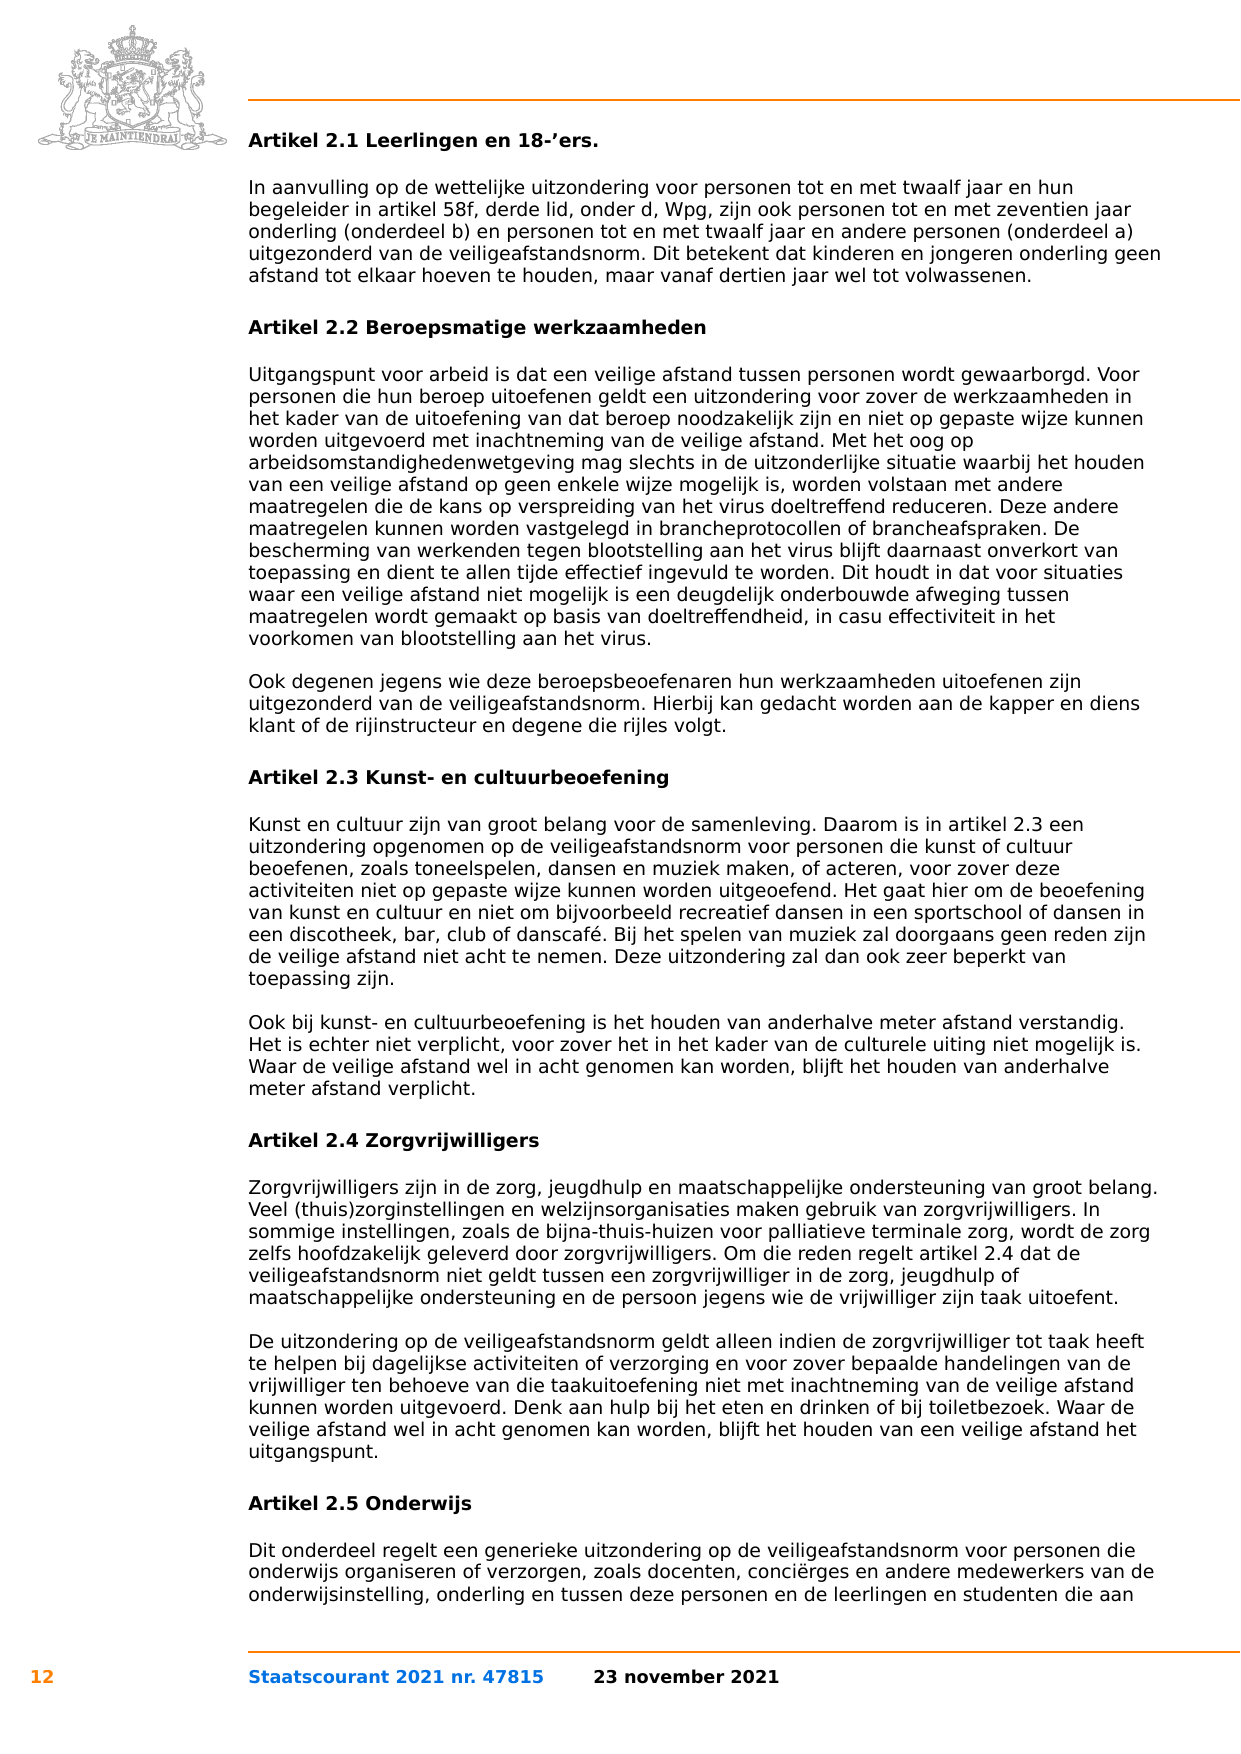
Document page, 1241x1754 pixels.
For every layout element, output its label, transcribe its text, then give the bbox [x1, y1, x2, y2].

subtitle Artikel 2.4 Zorgvrijwilligers [248, 1130, 1163, 1152]
text De uitzondering op de veiligeafstandsnorm geldt alleen indien de zorgvrijwilliger tot taak heeft te helpen bij dagelijkse activiteiten of verzorging en voor zover bepaalde handelingen van de vrijwilliger ten behoeve van die taakuitoefening niet met inachtneming van de veilige afstand kunnen worden uitgevoerd. Denk aan hulp bij het eten en drinken of bij toiletbezoek. Waar de veilige afstand wel in acht genomen kan worden, blijft het houden van een veilige afstand het uitgangspunt. [248, 1331, 1163, 1462]
text Zorgvrijwilligers zijn in de zorg, jeugdhulp en maatschappelijke ondersteuning van groot belang. Veel (thuis)zorginstellingen en welzijnsorganisaties maken gebruik van zorgvrijwilligers. In sommige instellingen, zoals de bijna-thuis-huizen voor palliatieve terminale zorg, wordt de zorg zelfs hoofdzakelijk geleverd door zorgvrijwilligers. Om die reden regelt artikel 2.4 dat de veiligeafstandsnorm niet geldt tussen een zorgvrijwilliger in de zorg, jeugdhulp of maatschappelijke ondersteuning en de persoon jegens wie de vrijwilliger zijn taak uitoefent. [248, 1177, 1163, 1309]
text Kunst en cultuur zijn van groot belang voor de samenleving. Daarom is in artikel 2.3 een uitzondering opgenomen op de veiligeafstandsnorm voor personen die kunst of cultuur beoefenen, zoals toneelspelen, dansen en muziek maken, of acteren, voor zover deze activiteiten niet op gepaste wijze kunnen worden uitgeoefend. Het gaat hier om de beoefening van kunst en cultuur en niet om bijvoorbeeld recreatief dansen in een sportschool of dansen in een discotheek, bar, club of danscafé. Bij het spelen van muziek zal doorgaans geen reden zijn de veilige afstand niet acht te nemen. Deze uitzondering zal dan ook zeer beperkt van toepassing zijn. [248, 814, 1163, 990]
subtitle Artikel 2.1 Leerlingen en 18-’ers. [248, 130, 1163, 152]
subtitle Artikel 2.3 Kunst- en cultuurbeoefening [248, 767, 1163, 789]
text Ook bij kunst- en cultuurbeoefening is het houden van anderhalve meter afstand verstandig. Het is echter niet verplicht, voor zover het in het kader van de culturele uiting niet mogelijk is. Waar de veilige afstand wel in acht genomen kan worden, blijft het houden van anderhalve meter afstand verplicht. [248, 1012, 1163, 1100]
text Dit onderdeel regelt een generieke uitzondering op de veiligeafstandsnorm voor personen die onderwijs organiseren of verzorgen, zoals docenten, conciërges en andere medewerkers van de onderwijsinstelling, onderling en tussen deze personen en de leerlingen en studenten die aan [248, 1539, 1163, 1605]
text Ook degenen jegens wie deze beroepsbeoefenaren hun werkzaamheden uitoefenen zijn uitgezonderd van de veiligeafstandsnorm. Hierbij kan gedacht worden aan de kapper en diens klant of de rijinstructeur en degene die rijles volgt. [248, 671, 1163, 737]
text Uitgangspunt voor arbeid is dat een veilige afstand tussen personen wordt gewaarborgd. Voor personen die hun beroep uitoefenen geldt een uitzondering voor zover de werkzaamheden in het kader van de uitoefening van dat beroep noodzakelijk zijn en niet op gepaste wijze kunnen worden uitgevoerd met inachtneming van de veilige afstand. Met het oog op arbeidsomstandighedenwetgeving mag slechts in de uitzonderlijke situatie waarbij het houden van een veilige afstand op geen enkele wijze mogelijk is, worden volstaan met andere maatregelen die de kans op verspreiding van het virus doeltreffend reduceren. Deze andere maatregelen kunnen worden vastgelegd in brancheprotocollen of brancheafspraken. De bescherming van werkenden tegen blootstelling aan het virus blijft daarnaast onverkort van toepassing en dient te allen tijde effectief ingevuld te worden. Dit houdt in dat voor situaties waar een veilige afstand niet mogelijk is een deugdelijk onderbouwde afweging tussen maatregelen wordt gemaakt op basis van doeltreffendheid, in casu effectiviteit in het voorkomen van blootstelling aan het virus. [248, 364, 1163, 649]
subtitle Artikel 2.5 Onderwijs [248, 1492, 1163, 1514]
picture [38, 25, 227, 150]
text In aanvulling op de wettelijke uitzondering voor personen tot en met twaalf jaar en hun begeleider in artikel 58f, derde lid, onder d, Wpg, zijn ook personen tot en met zeventien jaar onderling (onderdeel b) en personen tot en met twaalf jaar en andere personen (onderdeel a) uitgezonderd van de veiligeafstandsnorm. Dit betekent dat kinderen en jongeren onderling geen afstand tot elkaar hoeven te houden, maar vanaf dertien jaar wel tot volwassenen. [248, 177, 1163, 287]
subtitle Artikel 2.2 Beroepsmatige werkzaamheden [248, 317, 1163, 339]
